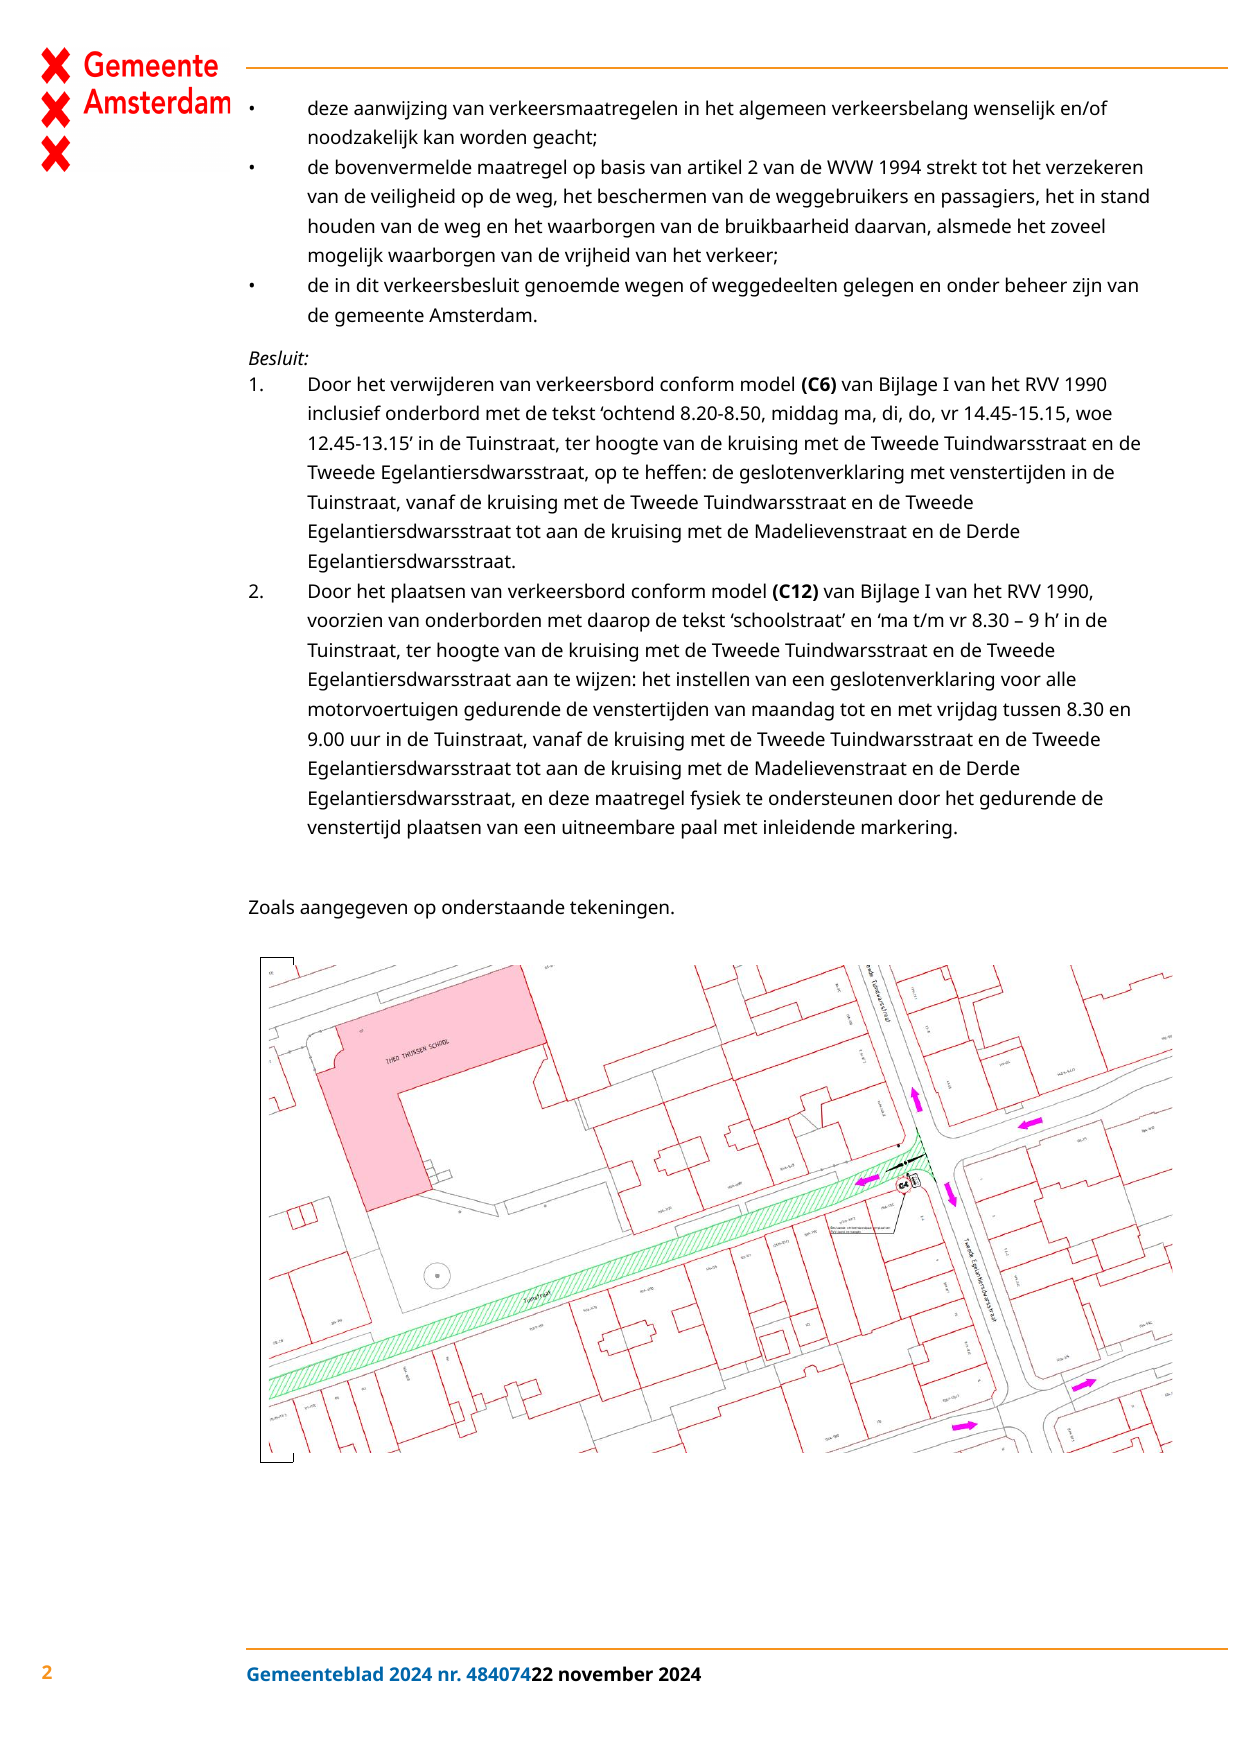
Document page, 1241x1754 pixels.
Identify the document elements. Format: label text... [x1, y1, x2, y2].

text Besluit: [248, 345, 1152, 371]
list Door het verwijderen van verkeersbord conform model (C6) van Bijlage I van het RVV 1990 inclusief onderbord met de tekst ‘ochtend 8.20-8.50, middag ma, di, do, vr 14.45-15.15, woe 12.45-13.15’ in de Tuinstraat, ter hoogte van de kruising met de Tweede Tuindwarsstraat en de Tweede Egelantiersdwarsstraat, op te heffen: de geslotenverklaring met venstertijden in de Tuinstraat, vanaf de kruising met de Tweede Tuindwarsstraat en de Tweede Egelantiersdwarsstraat tot aan de kruising met de Madelievenstraat en de Derde Egelantiersdwarsstraat. [248, 371, 1152, 574]
text Zoals aangegeven op onderstaande tekeningen. [248, 894, 1152, 920]
list de bovenvermelde maatregel op basis van artikel 2 van de WVW 1994 strekt tot het verzekeren van de veiligheid op de weg, het beschermen van de weggebruikers en passagiers, het in stand houden van de weg en het waarborgen van de bruikbaarheid daarvan, alsmede het zoveel mogelijk waarborgen van de vrijheid van het verkeer; [248, 154, 1152, 268]
picture [268, 965, 1173, 1453]
list deze aanwijzing van verkeersmaatregelen in het algemeen verkeersbelang wenselijk en/of noodzakelijk kan worden geacht; [248, 95, 1152, 150]
picture [41, 47, 231, 172]
list Door het plaatsen van verkeersbord conform model (C12) van Bijlage I van het RVV 1990, voorzien van onderborden met daarop de tekst ‘schoolstraat’ en ‘ma t/m vr 8.30 – 9 h’ in de Tuinstraat, ter hoogte van de kruising met de Tweede Tuindwarsstraat en de Tweede Egelantiersdwarsstraat aan te wijzen: het instellen van een geslotenverklaring voor alle motorvoertuigen gedurende de venstertijden van maandag tot en met vrijdag tussen 8.30 en 9.00 uur in de Tuinstraat, vanaf de kruising met de Tweede Tuindwarsstraat en de Tweede Egelantiersdwarsstraat tot aan de kruising met de Madelievenstraat en de Derde Egelantiersdwarsstraat, en deze maatregel fysiek te ondersteunen door het gedurende de venstertijd plaatsen van een uitneembare paal met inleidende markering. [248, 578, 1152, 840]
list de in dit verkeersbesluit genoemde wegen of weggedeelten gelegen en onder beheer zijn van de gemeente Amsterdam. [248, 272, 1152, 328]
